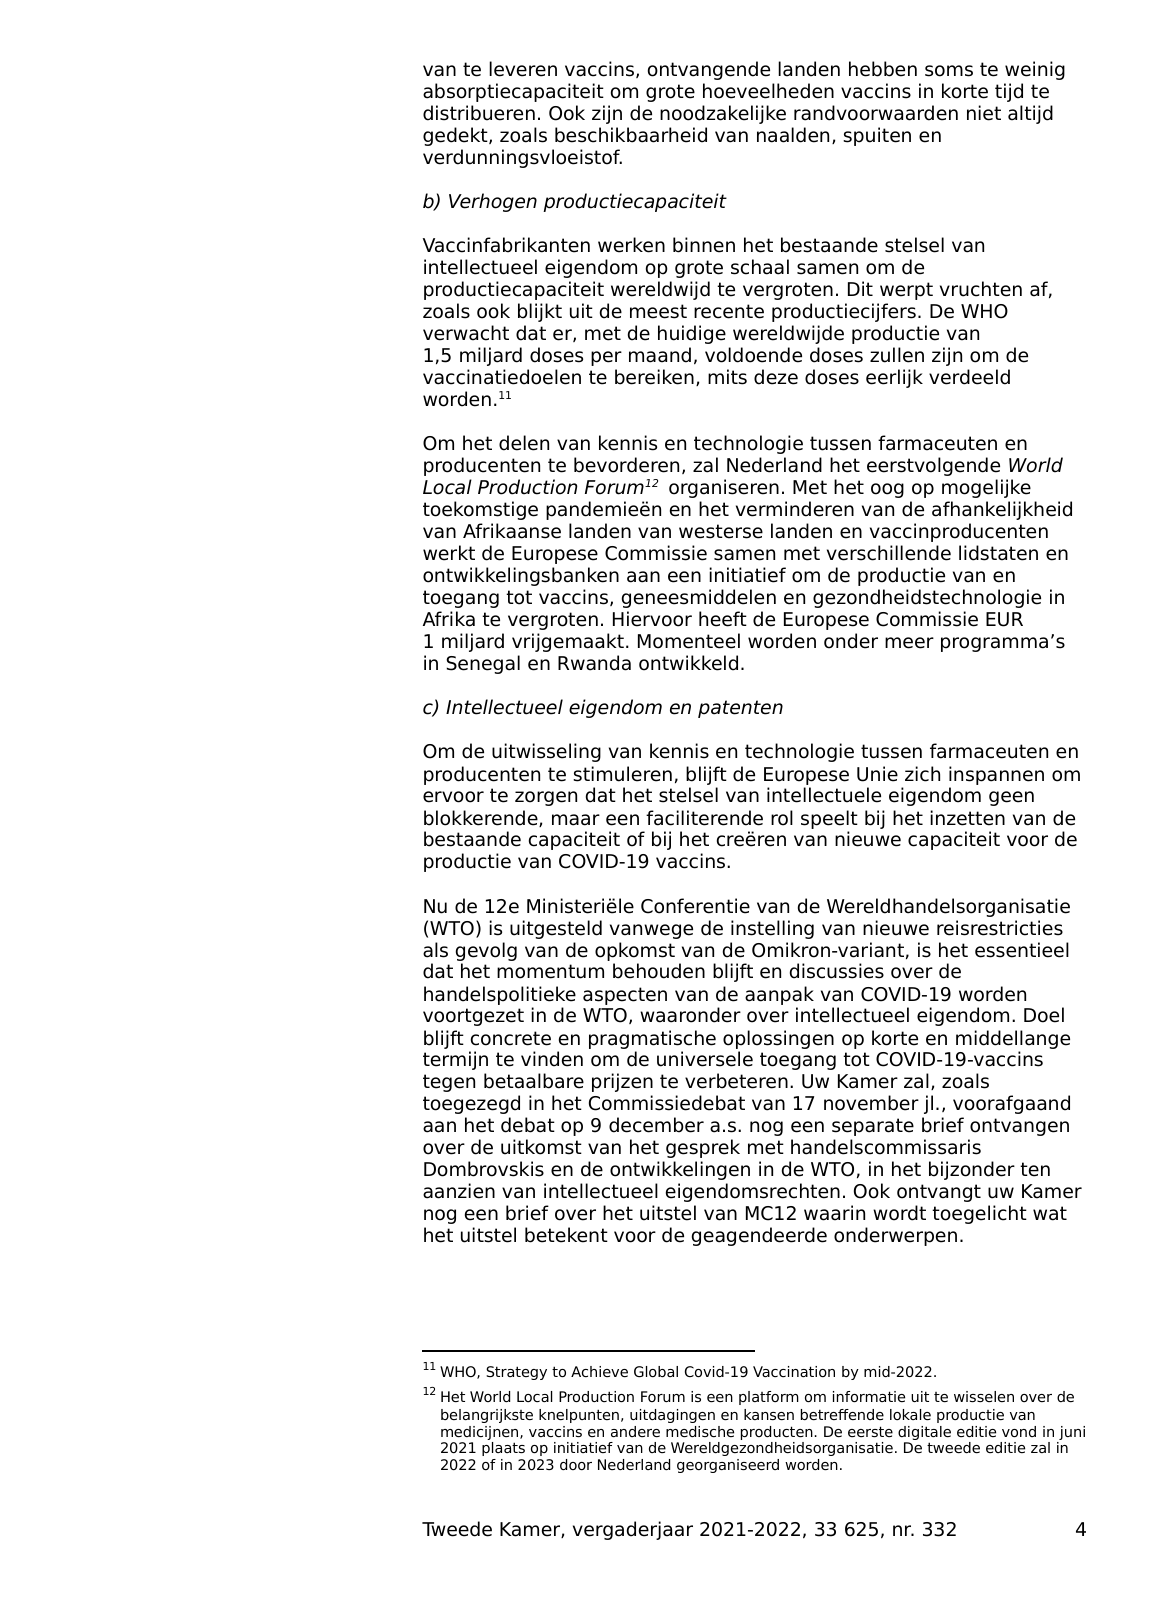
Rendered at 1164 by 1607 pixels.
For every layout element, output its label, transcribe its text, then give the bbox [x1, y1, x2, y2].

text WHO, Strategy to Achieve Global Covid-19 Vaccination by mid-2022. [422, 1360, 1087, 1382]
text Vaccinfabrikanten werken binnen het bestaande stelsel van intellectueel eigendom op grote schaal samen om de productiecapaciteit wereldwijd te vergroten. Dit werpt vruchten af, zoals ook blijkt uit de meest recente productiecijfers. De WHO verwacht dat er, met de huidige wereldwijde productie van 1,5 miljard doses per maand, voldoende doses zullen zijn om de vaccinatiedoelen te bereiken, mits deze doses eerlijk verdeeld worden. [422, 235, 1087, 411]
text Het World Local Production Forum is een platform om informatie uit te wisselen over de belangrijkste knelpunten, uitdagingen en kansen betreffende lokale productie van medicijnen, vaccins en andere medische producten. De eerste digitale editie vond in juni 2021 plaats op initiatief van de Wereldgezondheidsorganisatie. De tweede editie zal in 2022 of in 2023 door Nederland georganiseerd worden. [422, 1385, 1087, 1474]
text van te leveren vaccins, ontvangende landen hebben soms te weinig absorptiecapaciteit om grote hoeveelheden vaccins in korte tijd te distribueren. Ook zijn de noodzakelijke randvoorwaarden niet altijd gedekt, zoals beschikbaarheid van naalden, spuiten en verdunningsvloeistof. [422, 59, 1087, 169]
subtitle c) Intellectueel eigendom en patenten [422, 697, 1087, 719]
subtitle b) Verhogen productiecapaciteit [422, 191, 1087, 213]
text Om de uitwisseling van kennis en technologie tussen farmaceuten en producenten te stimuleren, blijft de Europese Unie zich inspannen om ervoor te zorgen dat het stelsel van intellectuele eigendom geen blokkerende, maar een faciliterende rol speelt bij het inzetten van de bestaande capaciteit of bij het creëren van nieuwe capaciteit voor de productie van COVID-19 vaccins. [422, 741, 1087, 873]
text Om het delen van kennis en technologie tussen farmaceuten en producenten te bevorderen, zal Nederland het eerstvolgende World Local Production Forum organiseren. Met het oog op mogelijke toekomstige pandemieën en het verminderen van de afhankelijkheid van Afrikaanse landen van westerse landen en vaccinproducenten werkt de Europese Commissie samen met verschillende lidstaten en ontwikkelingsbanken aan een initiatief om de productie van en toegang tot vaccins, geneesmiddelen en gezondheidstechnologie in Afrika te vergroten. Hiervoor heeft de Europese Commissie EUR 1 miljard vrijgemaakt. Momenteel worden onder meer programma’s in Senegal en Rwanda ontwikkeld. [422, 433, 1087, 675]
text Nu de 12e Ministeriële Conferentie van de Wereldhandelsorganisatie (WTO) is uitgesteld vanwege de instelling van nieuwe reisrestricties als gevolg van de opkomst van de Omikron-variant, is het essentieel dat het momentum behouden blijft en discussies over de handelspolitieke aspecten van de aanpak van COVID-19 worden voortgezet in de WTO, waaronder over intellectueel eigendom. Doel blijft concrete en pragmatische oplossingen op korte en middellange termijn te vinden om de universele toegang tot COVID-19-vaccins tegen betaalbare prijzen te verbeteren. Uw Kamer zal, zoals toegezegd in het Commissiedebat van 17 november jl., voorafgaand aan het debat op 9 december a.s. nog een separate brief ontvangen over de uitkomst van het gesprek met handelscommissaris Dombrovskis en de ontwikkelingen in de WTO, in het bijzonder ten aanzien van intellectueel eigendomsrechten. Ook ontvangt uw Kamer nog een brief over het uitstel van MC12 waarin wordt toegelicht wat het uitstel betekent voor de geagendeerde onderwerpen. [422, 896, 1087, 1247]
